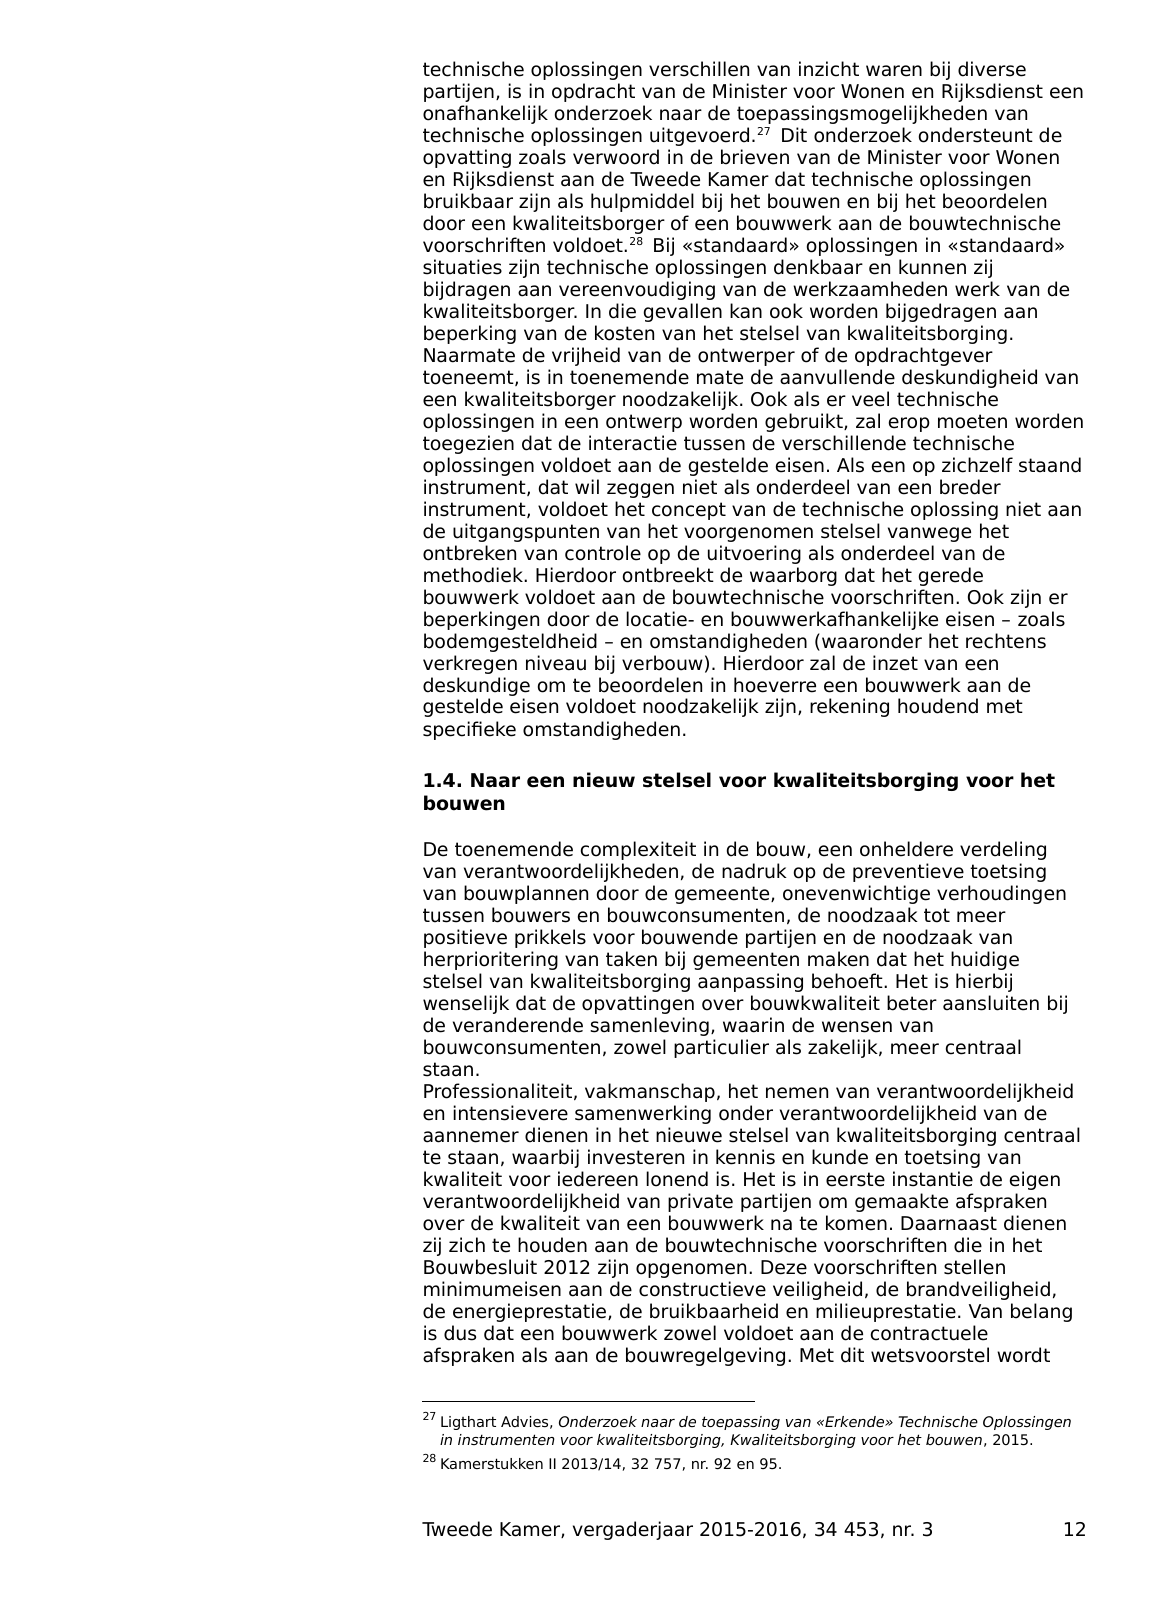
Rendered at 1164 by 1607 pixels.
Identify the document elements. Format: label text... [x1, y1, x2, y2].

text Professionaliteit, vakmanschap, het nemen van verantwoordelijkheid en intensievere samenwerking onder verantwoordelijkheid van de aannemer dienen in het nieuwe stelsel van kwaliteitsborging centraal te staan, waarbij investeren in kennis en kunde en toetsing van kwaliteit voor iedereen lonend is. Het is in eerste instantie de eigen verantwoordelijkheid van private partijen om gemaakte afspraken over de kwaliteit van een bouwwerk na te komen. Daarnaast dienen zij zich te houden aan de bouwtechnische voorschriften die in het Bouwbesluit 2012 zijn opgenomen. Deze voorschriften stellen minimumeisen aan de constructieve veiligheid, de brandveiligheid, de energieprestatie, de bruikbaarheid en milieuprestatie. Van belang is dus dat een bouwwerk zowel voldoet aan de contractuele afspraken als aan de bouwregelgeving. Met dit wetsvoorstel wordt [422, 1081, 1087, 1367]
subtitle 1.4. Naar een nieuw stelsel voor kwaliteitsborging voor het bouwen [422, 770, 1087, 814]
text Ligthart Advies, Onderzoek naar de toepassing van «Erkende» Technische Oplossingen in instrumenten voor kwaliteitsborging, Kwaliteitsborging voor het bouwen, 2015. [422, 1410, 1087, 1449]
text De toenemende complexiteit in de bouw, een onheldere verdeling van verantwoordelijkheden, de nadruk op de preventieve toetsing van bouwplannen door de gemeente, onevenwichtige verhoudingen tussen bouwers en bouwconsumenten, de noodzaak tot meer positieve prikkels voor bouwende partijen en de noodzaak van herprioritering van taken bij gemeenten maken dat het huidige stelsel van kwaliteitsborging aanpassing behoeft. Het is hierbij wenselijk dat de opvattingen over bouwkwaliteit beter aansluiten bij de veranderende samenleving, waarin de wensen van bouwconsumenten, zowel particulier als zakelijk, meer centraal staan. [422, 839, 1087, 1081]
text Kamerstukken II 2013/14, 32 757, nr. 92 en 95. [422, 1452, 1087, 1474]
text technische oplossingen verschillen van inzicht waren bij diverse partijen, is in opdracht van de Minister voor Wonen en Rijksdienst een onafhankelijk onderzoek naar de toepassingsmogelijkheden van technische oplossingen uitgevoerd. Dit onderzoek ondersteunt de opvatting zoals verwoord in de brieven van de Minister voor Wonen en Rijksdienst aan de Tweede Kamer dat technische oplossingen bruikbaar zijn als hulpmiddel bij het bouwen en bij het beoordelen door een kwaliteitsborger of een bouwwerk aan de bouwtechnische voorschriften voldoet. Bij «standaard» oplossingen in «standaard» situaties zijn technische oplossingen denkbaar en kunnen zij bijdragen aan vereenvoudiging van de werkzaamheden werk van de kwaliteitsborger. In die gevallen kan ook worden bijgedragen aan beperking van de kosten van het stelsel van kwaliteitsborging. Naarmate de vrijheid van de ontwerper of de opdrachtgever toeneemt, is in toenemende mate de aanvullende deskundigheid van een kwaliteitsborger noodzakelijk. Ook als er veel technische oplossingen in een ontwerp worden gebruikt, zal erop moeten worden toegezien dat de interactie tussen de verschillende technische oplossingen voldoet aan de gestelde eisen. Als een op zichzelf staand instrument, dat wil zeggen niet als onderdeel van een breder instrument, voldoet het concept van de technische oplossing niet aan de uitgangspunten van het voorgenomen stelsel vanwege het ontbreken van controle op de uitvoering als onderdeel van de methodiek. Hierdoor ontbreekt de waarborg dat het gerede bouwwerk voldoet aan de bouwtechnische voorschriften. Ook zijn er beperkingen door de locatie- en bouwwerkafhankelijke eisen – zoals bodemgesteldheid – en omstandigheden (waaronder het rechtens verkregen niveau bij verbouw). Hierdoor zal de inzet van een deskundige om te beoordelen in hoeverre een bouwwerk aan de gestelde eisen voldoet noodzakelijk zijn, rekening houdend met specifieke omstandigheden. [422, 59, 1087, 740]
